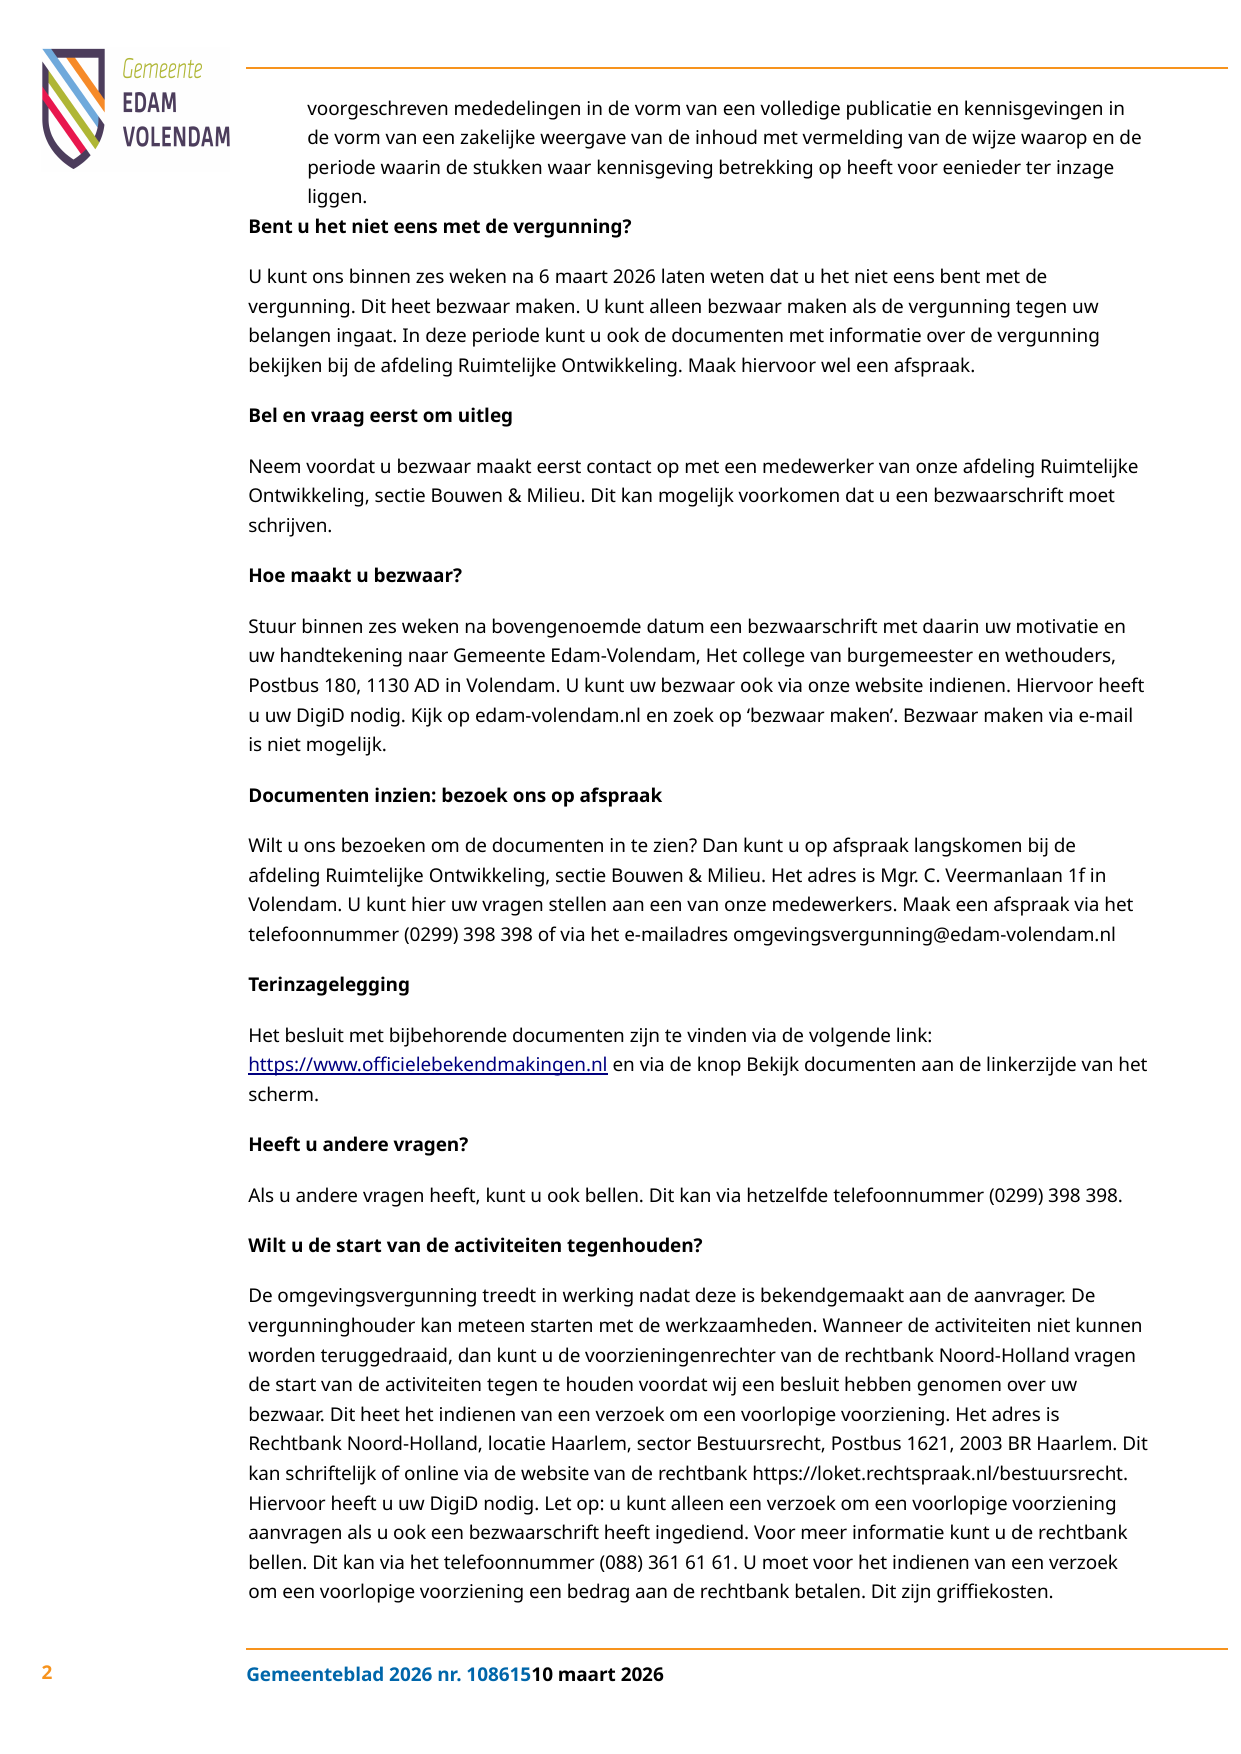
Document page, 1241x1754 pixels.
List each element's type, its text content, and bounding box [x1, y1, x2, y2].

text Wilt u ons bezoeken om de documenten in te zien? Dan kunt u op afspraak langskomen bij de afdeling Ruimtelijke Ontwikkeling, sectie Bouwen & Milieu. Het adres is Mgr. C. Veermanlaan 1f in Volendam. U kunt hier uw vragen stellen aan een van onze medewerkers. Maak een afspraak via het telefoonnummer (0299) 398 398 of via het e-mailadres omgevingsvergunning@edam-volendam.nl [248, 832, 1152, 947]
text U kunt ons binnen zes weken na 6 maart 2026 laten weten dat u het niet eens bent met de vergunning. Dit heet bezwaar maken. U kunt alleen bezwaar maken als de vergunning tegen uw belangen ingaat. In deze periode kunt u ook de documenten met informatie over de vergunning bekijken bij de afdeling Ruimtelijke Ontwikkeling. Maak hiervoor wel een afspraak. [248, 263, 1152, 378]
text Het besluit met bijbehorende documenten zijn te vinden via de volgende link: https://www.officielebekendmakingen.nl en via de knop Bekijk documenten aan de linkerzijde van het scherm. [248, 1022, 1152, 1107]
text De omgevingsvergunning treedt in werking nadat deze is bekendgemaakt aan de aanvrager. De vergunninghouder kan meteen starten met de werkzaamheden. Wanneer de activiteiten niet kunnen worden teruggedraaid, dan kunt u de voorzieningenrechter van de rechtbank Noord-Holland vragen de start van de activiteiten tegen te houden voordat wij een besluit hebben genomen over uw bezwaar. Dit heet het indienen van een verzoek om een voorlopige voorziening. Het adres is Rechtbank Noord-Holland, locatie Haarlem, sector Bestuursrecht, Postbus 1621, 2003 BR Haarlem. Dit kan schriftelijk of online via de website van de rechtbank https://loket.rechtspraak.nl/bestuursrecht. Hiervoor heeft u uw DigiD nodig. Let op: u kunt alleen een verzoek om een voorlopige voorziening aanvragen als u ook een bezwaarschrift heeft ingediend. Voor meer informatie kunt u de rechtbank bellen. Dit kan via het telefoonnummer (088) 361 61 61. U moet voor het indienen van een verzoek om een voorlopige voorziening een bedrag aan de rechtbank betalen. Dit zijn griffiekosten. [248, 1283, 1152, 1604]
text Hoe maakt u bezwaar? [248, 563, 1152, 588]
text Bel en vraag eerst om uitleg [248, 403, 1152, 428]
picture [41, 47, 231, 172]
text Documenten inzien: bezoek ons op afspraak [248, 782, 1152, 808]
text Neem voordat u bezwaar maakt eerst contact op met een medewerker van onze afdeling Ruimtelijke Ontwikkeling, sectie Bouwen & Milieu. Dit kan mogelijk voorkomen dat u een bezwaarschrift moet schrijven. [248, 453, 1152, 538]
text Als u andere vragen heeft, kunt u ook bellen. Dit kan via hetzelfde telefoonnummer (0299) 398 398. [248, 1182, 1152, 1208]
text Terinzagelegging [248, 971, 1152, 997]
text Stuur binnen zes weken na bovengenoemde datum een bezwaarschrift met daarin uw motivatie en uw handtekening naar Gemeente Edam-Volendam, Het college van burgemeester en wethouders, Postbus 180, 1130 AD in Volendam. U kunt uw bezwaar ook via onze website indienen. Hiervoor heeft u uw DigiD nodig. Kijk op edam-volendam.nl en zoek op ‘bezwaar maken’. Bezwaar maken via e-mail is niet mogelijk. [248, 613, 1152, 757]
text Bent u het niet eens met de vergunning? [248, 213, 1152, 239]
text Wilt u de start van de activiteiten tegenhouden? [248, 1232, 1152, 1258]
text Heeft u andere vragen? [248, 1131, 1152, 1157]
list voorgeschreven mededelingen in de vorm van een volledige publicatie en kennisgevingen in de vorm van een zakelijke weergave van de inhoud met vermelding van de wijze waarop en de periode waarin de stukken waar kennisgeving betrekking op heeft voor eenieder ter inzage liggen. [248, 95, 1152, 209]
